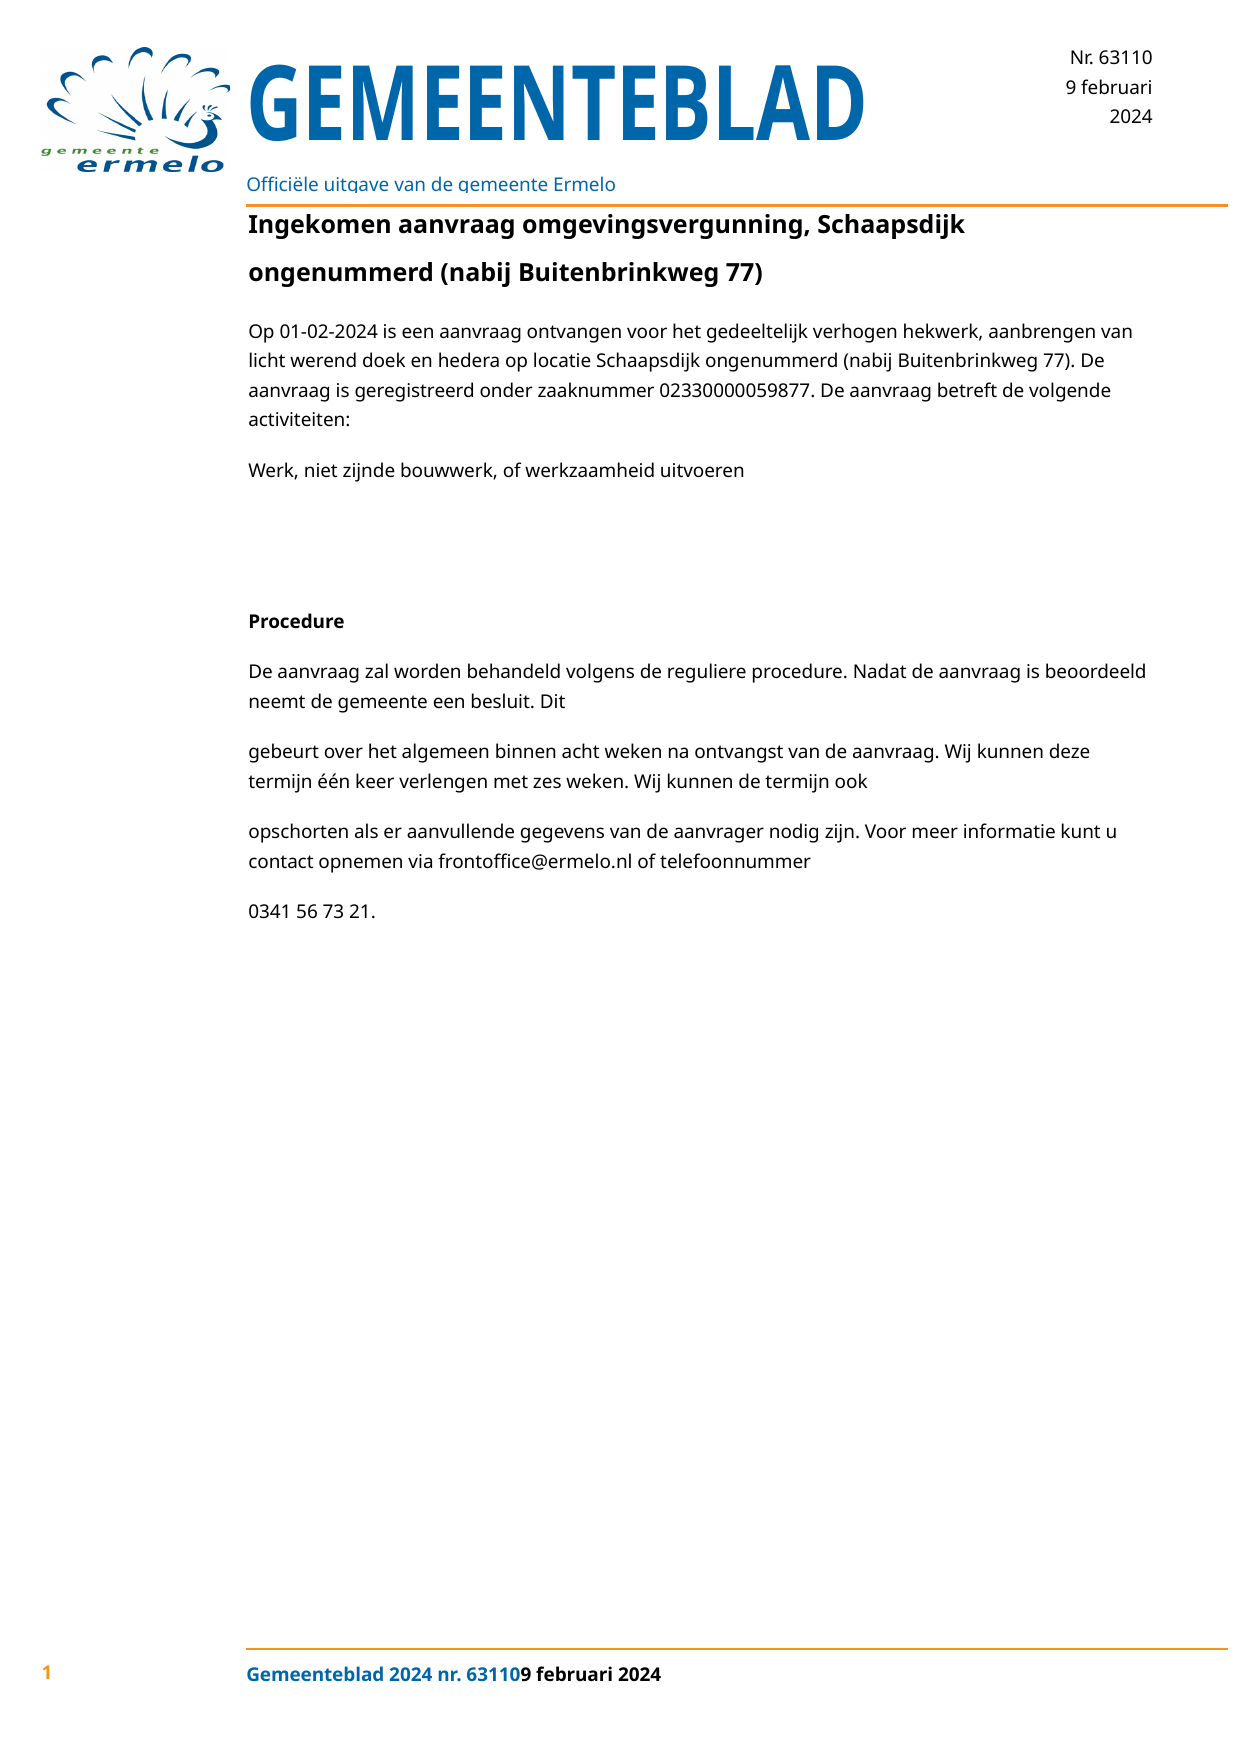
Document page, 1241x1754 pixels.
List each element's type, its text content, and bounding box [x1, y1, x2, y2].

text Ingekomen aanvraag omgevingsvergunning, Schaapsdijk ongenummerd (nabij Buitenbrinkweg 77) [248, 207, 1152, 288]
text De aanvraag zal worden behandeld volgens de reguliere procedure. Nadat de aanvraag is beoordeeld neemt de gemeente een besluit. Dit [248, 659, 1152, 714]
text Op 01-02-2024 is een aanvraag ontvangen voor het gedeeltelijk verhogen hekwerk, aanbrengen van licht werend doek en hedera op locatie Schaapsdijk ongenummerd (nabij Buitenbrinkweg 77). De aanvraag is geregistreerd onder zaaknummer 02330000059877. De aanvraag betreft de volgende activiteiten: [248, 318, 1152, 432]
text Werk, niet zijnde bouwwerk, of werkzaamheid uitvoeren [248, 457, 1152, 483]
text opschorten als er aanvullende gegevens van de aanvrager nodig zijn. Voor meer informatie kunt u contact opnemen via frontoffice@ermelo.nl of telefoonnummer [248, 819, 1152, 874]
text 0341 56 73 21. [248, 899, 1152, 924]
text Procedure [248, 608, 1152, 634]
text gebeurt over het algemeen binnen acht weken na ontvangst van de aanvraag. Wij kunnen deze termijn één keer verlengen met zes weken. Wij kunnen de termijn ook [248, 739, 1152, 794]
picture [41, 47, 231, 172]
